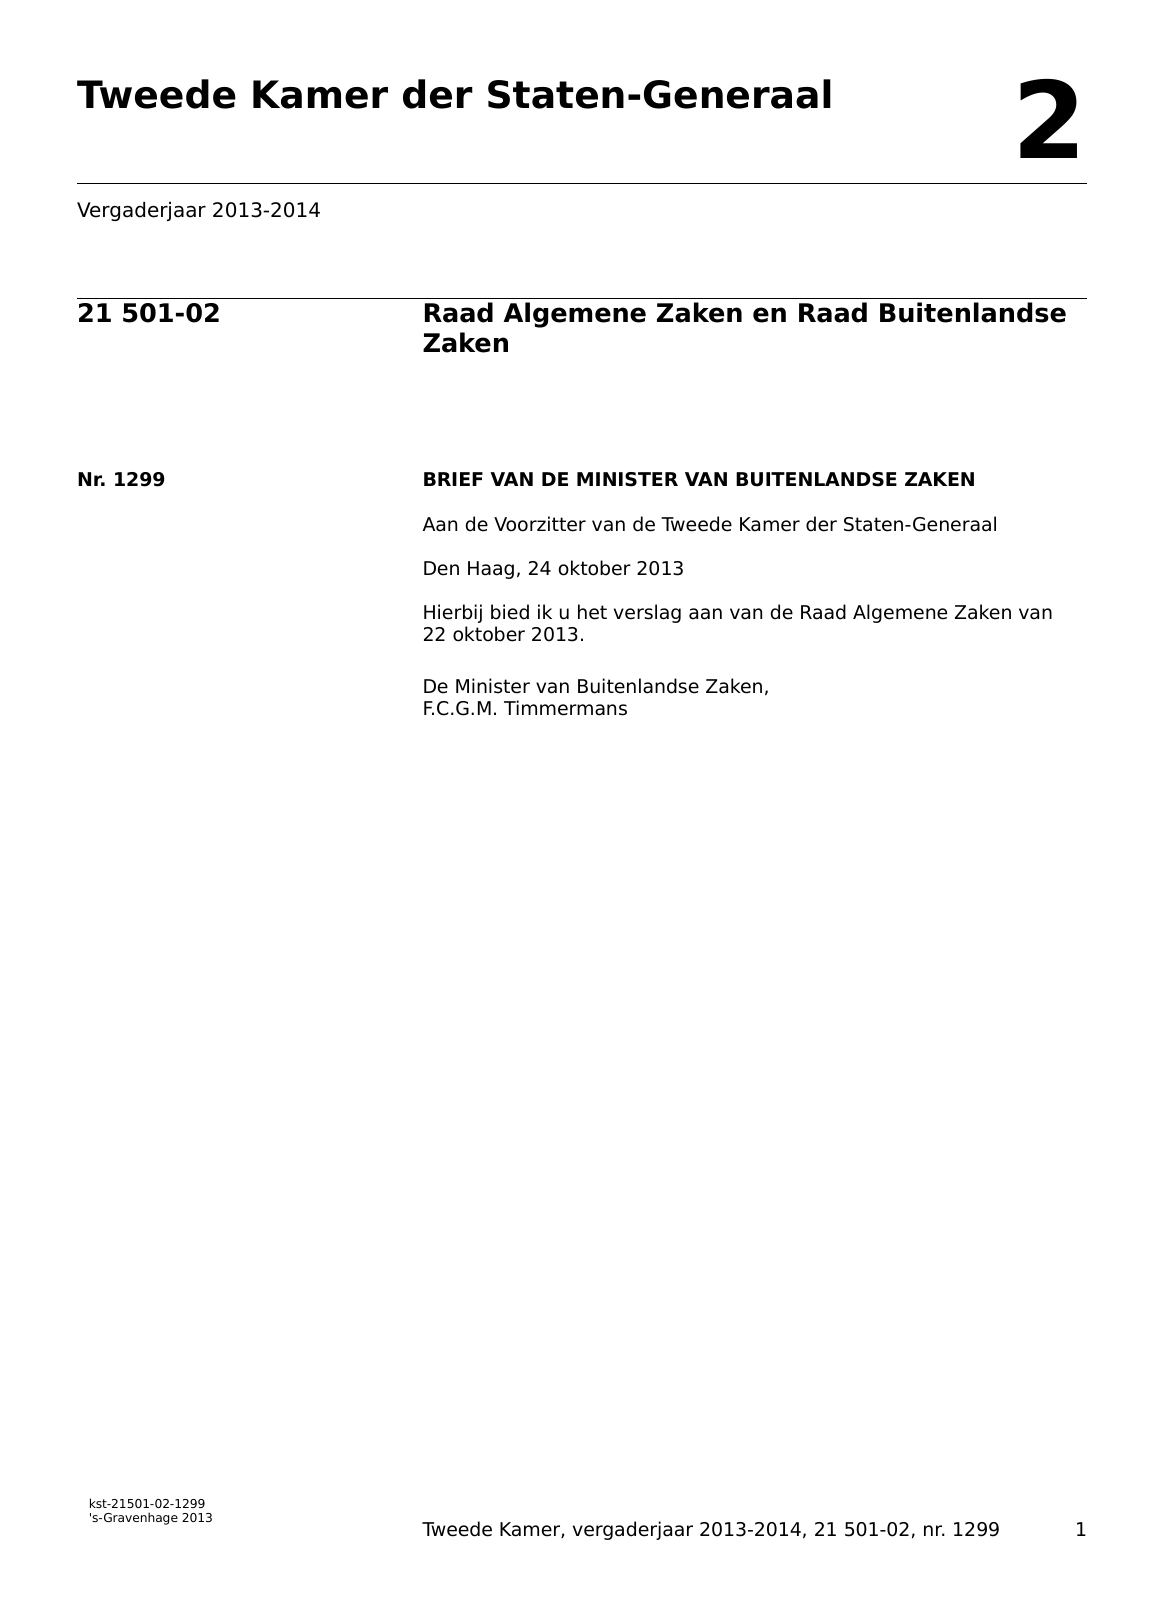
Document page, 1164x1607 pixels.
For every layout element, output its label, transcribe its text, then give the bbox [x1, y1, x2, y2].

text 's-Gravenhage 2013 [88, 1511, 323, 1525]
subtitle 21 501-02 Raad Algemene Zaken en Raad Buitenlandse Zaken [77, 299, 1087, 358]
subtitle Nr. 1299 BRIEF VAN DE MINISTER VAN BUITENLANDSE ZAKEN [77, 469, 1087, 491]
text 22 oktober 2013. [422, 624, 1087, 646]
text Aan de Voorzitter van de Tweede Kamer der Staten-Generaal [422, 513, 1087, 536]
text kst-21501-02-1299 [88, 1497, 323, 1511]
text De Minister van Buitenlandse Zaken, F.C.G.M. Timmermans [422, 676, 1087, 720]
text Den Haag, 24 oktober 2013 [422, 558, 1087, 580]
table_cell Vergaderjaar 2013-2014 [77, 184, 1087, 298]
table_header Tweede Kamer der Staten-Generaal [77, 59, 886, 183]
text Hierbij bied ik u het verslag aan van de Raad Algemene Zaken van [422, 602, 1087, 624]
table_header 2 [886, 59, 1087, 183]
